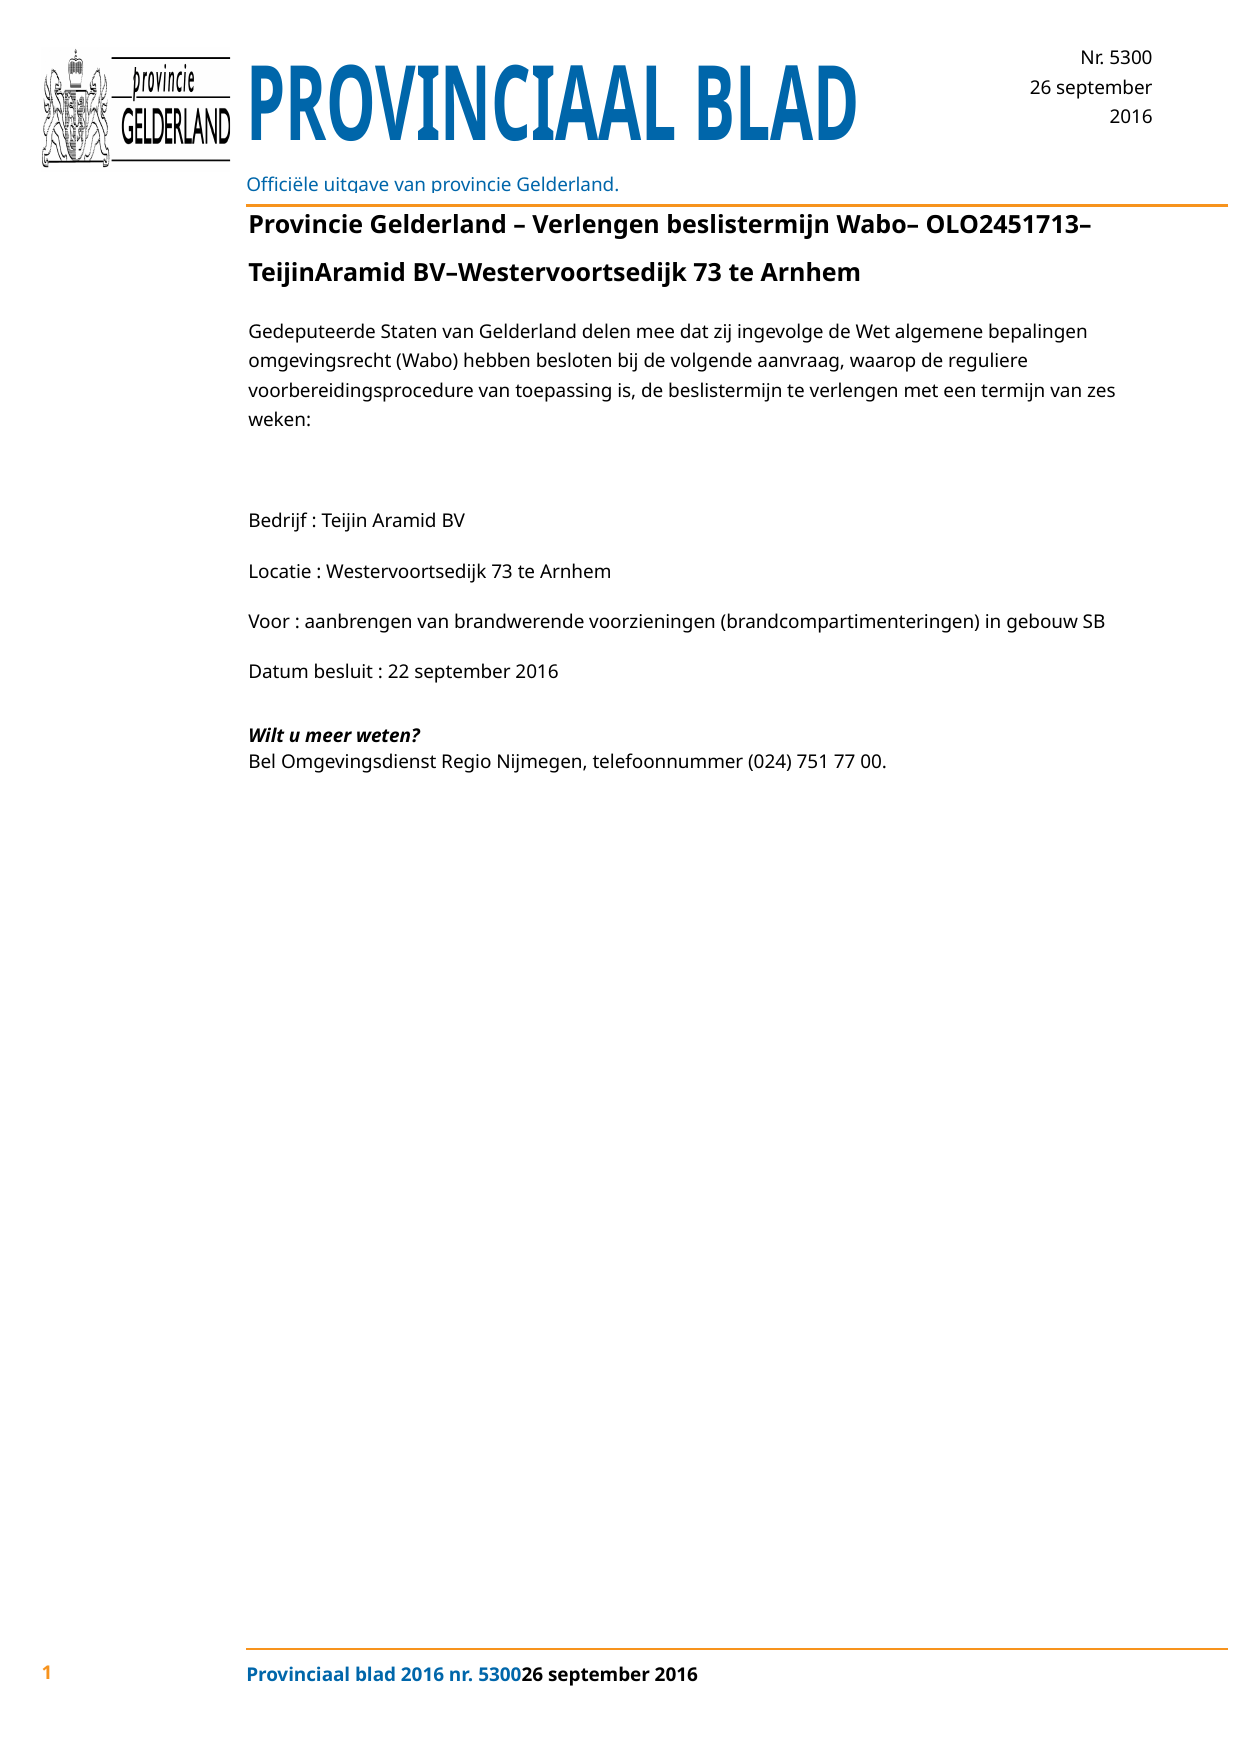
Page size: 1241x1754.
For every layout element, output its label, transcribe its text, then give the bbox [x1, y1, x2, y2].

text Wilt u meer weten? [248, 723, 1152, 748]
text Locatie : Westervoortsedijk 73 te Arnhem [248, 558, 1152, 584]
text Provincie Gelderland – Verlengen beslistermijn Wabo– OLO2451713–TeijinAramid BV–Westervoortsedijk 73 te Arnhem [248, 207, 1152, 288]
picture [41, 47, 231, 172]
text Gedeputeerde Staten van Gelderland delen mee dat zij ingevolge de Wet algemene bepalingen omgevingsrecht (Wabo) hebben besloten bij de volgende aanvraag, waarop de reguliere voorbereidingsprocedure van toepassing is, de beslistermijn te verlengen met een termijn van zes weken: [248, 318, 1152, 432]
text Datum besluit : 22 september 2016 [248, 659, 1152, 684]
text Bedrijf : Teijin Aramid BV [248, 507, 1152, 533]
text Bel Omgevingsdienst Regio Nijmegen, telefoonnummer (024) 751 77 00. [248, 748, 1152, 774]
text Voor : aanbrengen van brandwerende voorzieningen (brandcompartimenteringen) in gebouw SB [248, 608, 1152, 634]
